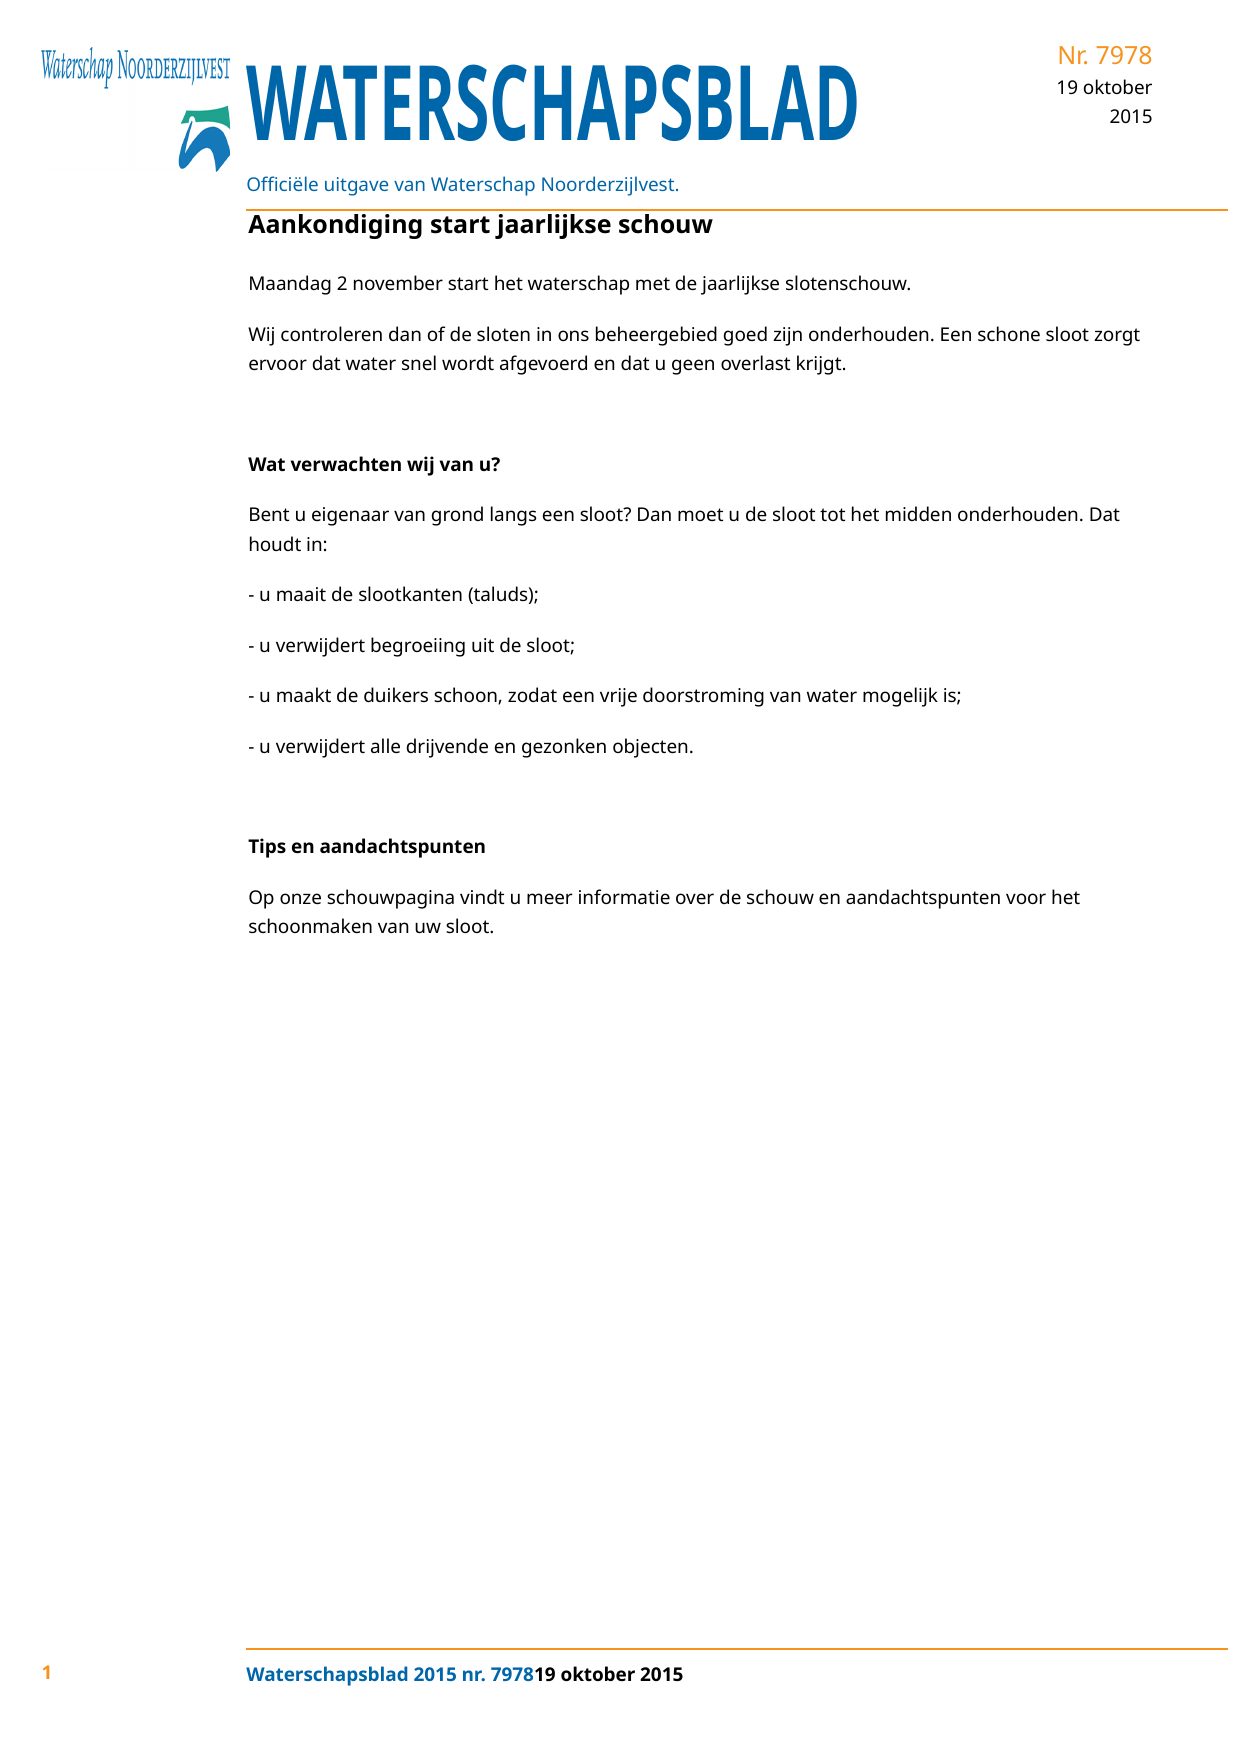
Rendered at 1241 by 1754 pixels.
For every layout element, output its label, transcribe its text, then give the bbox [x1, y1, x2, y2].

text - u maakt de duikers schoon, zodat een vrije doorstroming van water mogelijk is; [248, 682, 1152, 708]
picture [41, 47, 231, 172]
text Aankondiging start jaarlijkse schouw [248, 211, 1152, 241]
text Maandag 2 november start het waterschap met de jaarlijkse slotenschouw. [248, 270, 1152, 296]
text Op onze schouwpagina vindt u meer informatie over de schouw en aandachtspunten voor het schoonmaken van uw sloot. [248, 884, 1152, 939]
text Wat verwachten wij van u? [248, 451, 1152, 477]
text - u maait de slootkanten (taluds); [248, 582, 1152, 607]
text Wij controleren dan of de sloten in ons beheergebied goed zijn onderhouden. Een schone sloot zorgt ervoor dat water snel wordt afgevoerd en dat u geen overlast krijgt. [248, 321, 1152, 376]
text - u verwijdert alle drijvende en gezonken objecten. [248, 733, 1152, 758]
text Tips en aandachtspunten [248, 834, 1152, 859]
text Bent u eigenaar van grond langs een sloot? Dan moet u de sloot tot het midden onderhouden. Dat houdt in: [248, 502, 1152, 557]
text - u verwijdert begroeiing uit de sloot; [248, 632, 1152, 658]
